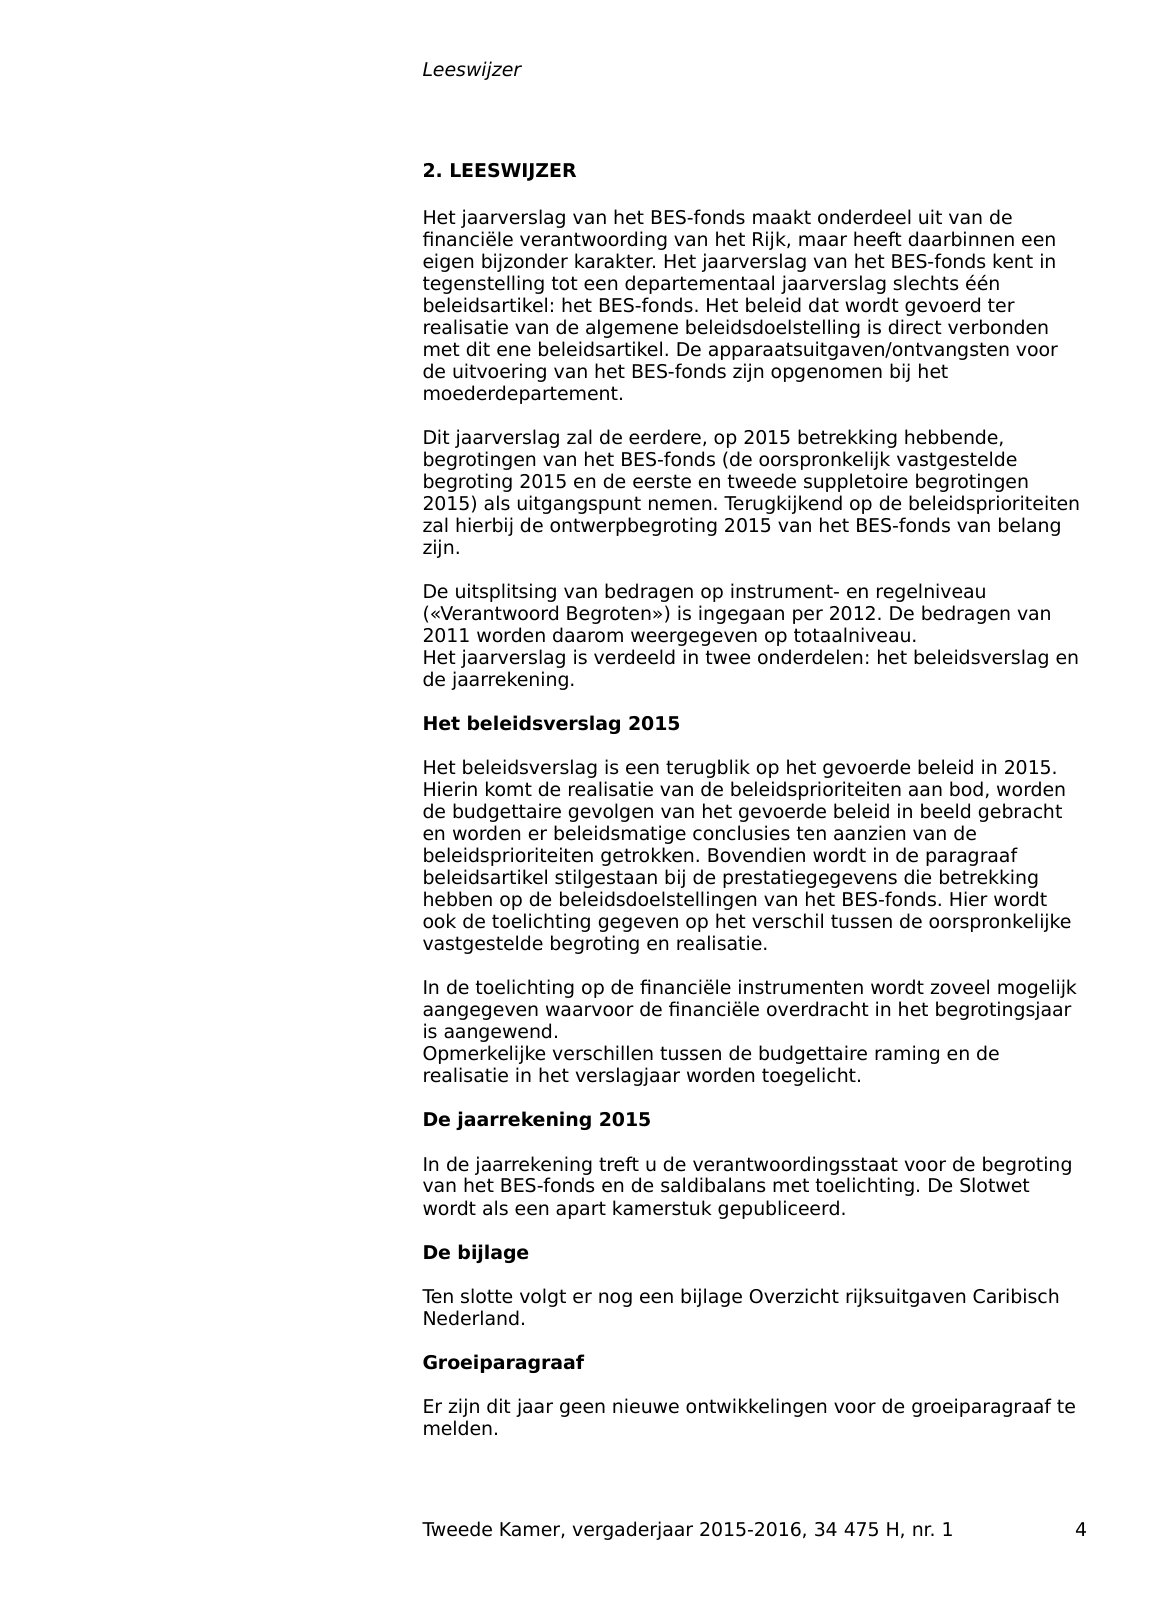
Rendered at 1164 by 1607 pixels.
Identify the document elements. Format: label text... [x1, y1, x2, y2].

text Het beleidsverslag is een terugblik op het gevoerde beleid in 2015. Hierin komt de realisatie van de beleidsprioriteiten aan bod, worden de budgettaire gevolgen van het gevoerde beleid in beeld gebracht en worden er beleidsmatige conclusies ten aanzien van de beleidsprioriteiten getrokken. Bovendien wordt in de paragraaf beleidsartikel stilgestaan bij de prestatiegegevens die betrekking hebben op de beleidsdoelstellingen van het BES-fonds. Hier wordt ook de toelichting gegeven op het verschil tussen de oorspronkelijke vastgestelde begroting en realisatie. [422, 757, 1087, 955]
text Het jaarverslag is verdeeld in twee onderdelen: het beleidsverslag en de jaarrekening. [422, 647, 1087, 691]
text Dit jaarverslag zal de eerdere, op 2015 betrekking hebbende, begrotingen van het BES-fonds (de oorspronkelijk vastgestelde begroting 2015 en de eerste en tweede suppletoire begrotingen 2015) als uitgangspunt nemen. Terugkijkend op de beleidsprioriteiten zal hierbij de ontwerpbegroting 2015 van het BES-fonds van belang zijn. [422, 427, 1087, 559]
subtitle 2. LEESWIJZER [422, 160, 1087, 182]
subtitle Het beleidsverslag 2015 [422, 713, 1087, 735]
text Er zijn dit jaar geen nieuwe ontwikkelingen voor de groeiparagraaf te melden. [422, 1396, 1087, 1440]
text Opmerkelijke verschillen tussen de budgettaire raming en de realisatie in het verslagjaar worden toegelicht. [422, 1043, 1087, 1087]
subtitle De bijlage [422, 1242, 1087, 1263]
subtitle De jaarrekening 2015 [422, 1109, 1087, 1131]
text Ten slotte volgt er nog een bijlage Overzicht rijksuitgaven Caribisch Nederland. [422, 1286, 1087, 1330]
text De uitsplitsing van bedragen op instrument- en regelniveau («Verantwoord Begroten») is ingegaan per 2012. De bedragen van 2011 worden daarom weergegeven op totaalniveau. [422, 581, 1087, 647]
text Het jaarverslag van het BES-fonds maakt onderdeel uit van de financiële verantwoording van het Rijk, maar heeft daarbinnen een eigen bijzonder karakter. Het jaarverslag van het BES-fonds kent in tegenstelling tot een departementaal jaarverslag slechts één beleidsartikel: het BES-fonds. Het beleid dat wordt gevoerd ter realisatie van de algemene beleidsdoelstelling is direct verbonden met dit ene beleidsartikel. De apparaatsuitgaven/ontvangsten voor de uitvoering van het BES-fonds zijn opgenomen bij het moederdepartement. [422, 207, 1087, 405]
text In de toelichting op de financiële instrumenten wordt zoveel mogelijk aangegeven waarvoor de financiële overdracht in het begrotingsjaar is aangewend. [422, 977, 1087, 1043]
subtitle Groeiparagraaf [422, 1352, 1087, 1374]
text In de jaarrekening treft u de verantwoordingsstaat voor de begroting van het BES-fonds en de saldibalans met toelichting. De Slotwet wordt als een apart kamerstuk gepubliceerd. [422, 1153, 1087, 1219]
